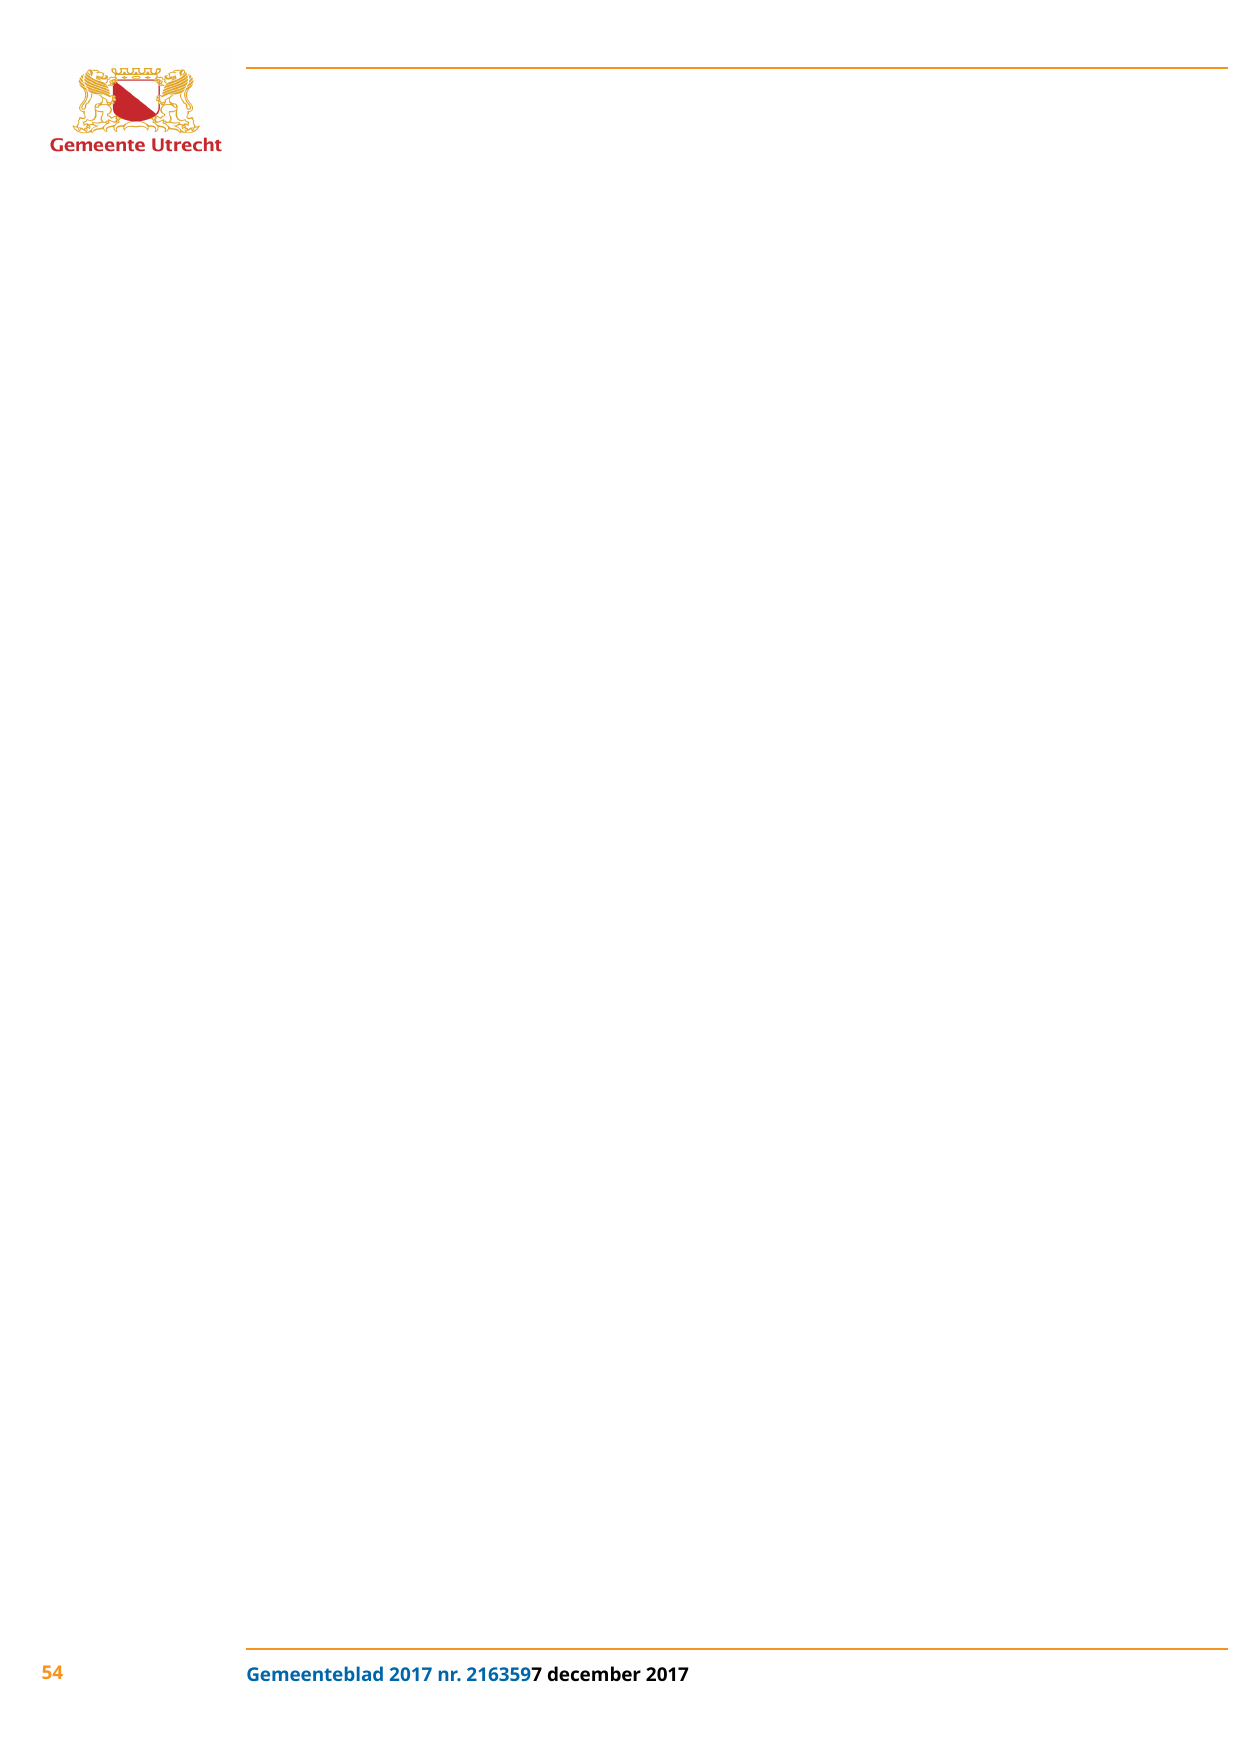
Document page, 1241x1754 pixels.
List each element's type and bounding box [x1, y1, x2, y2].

picture [41, 47, 231, 172]
